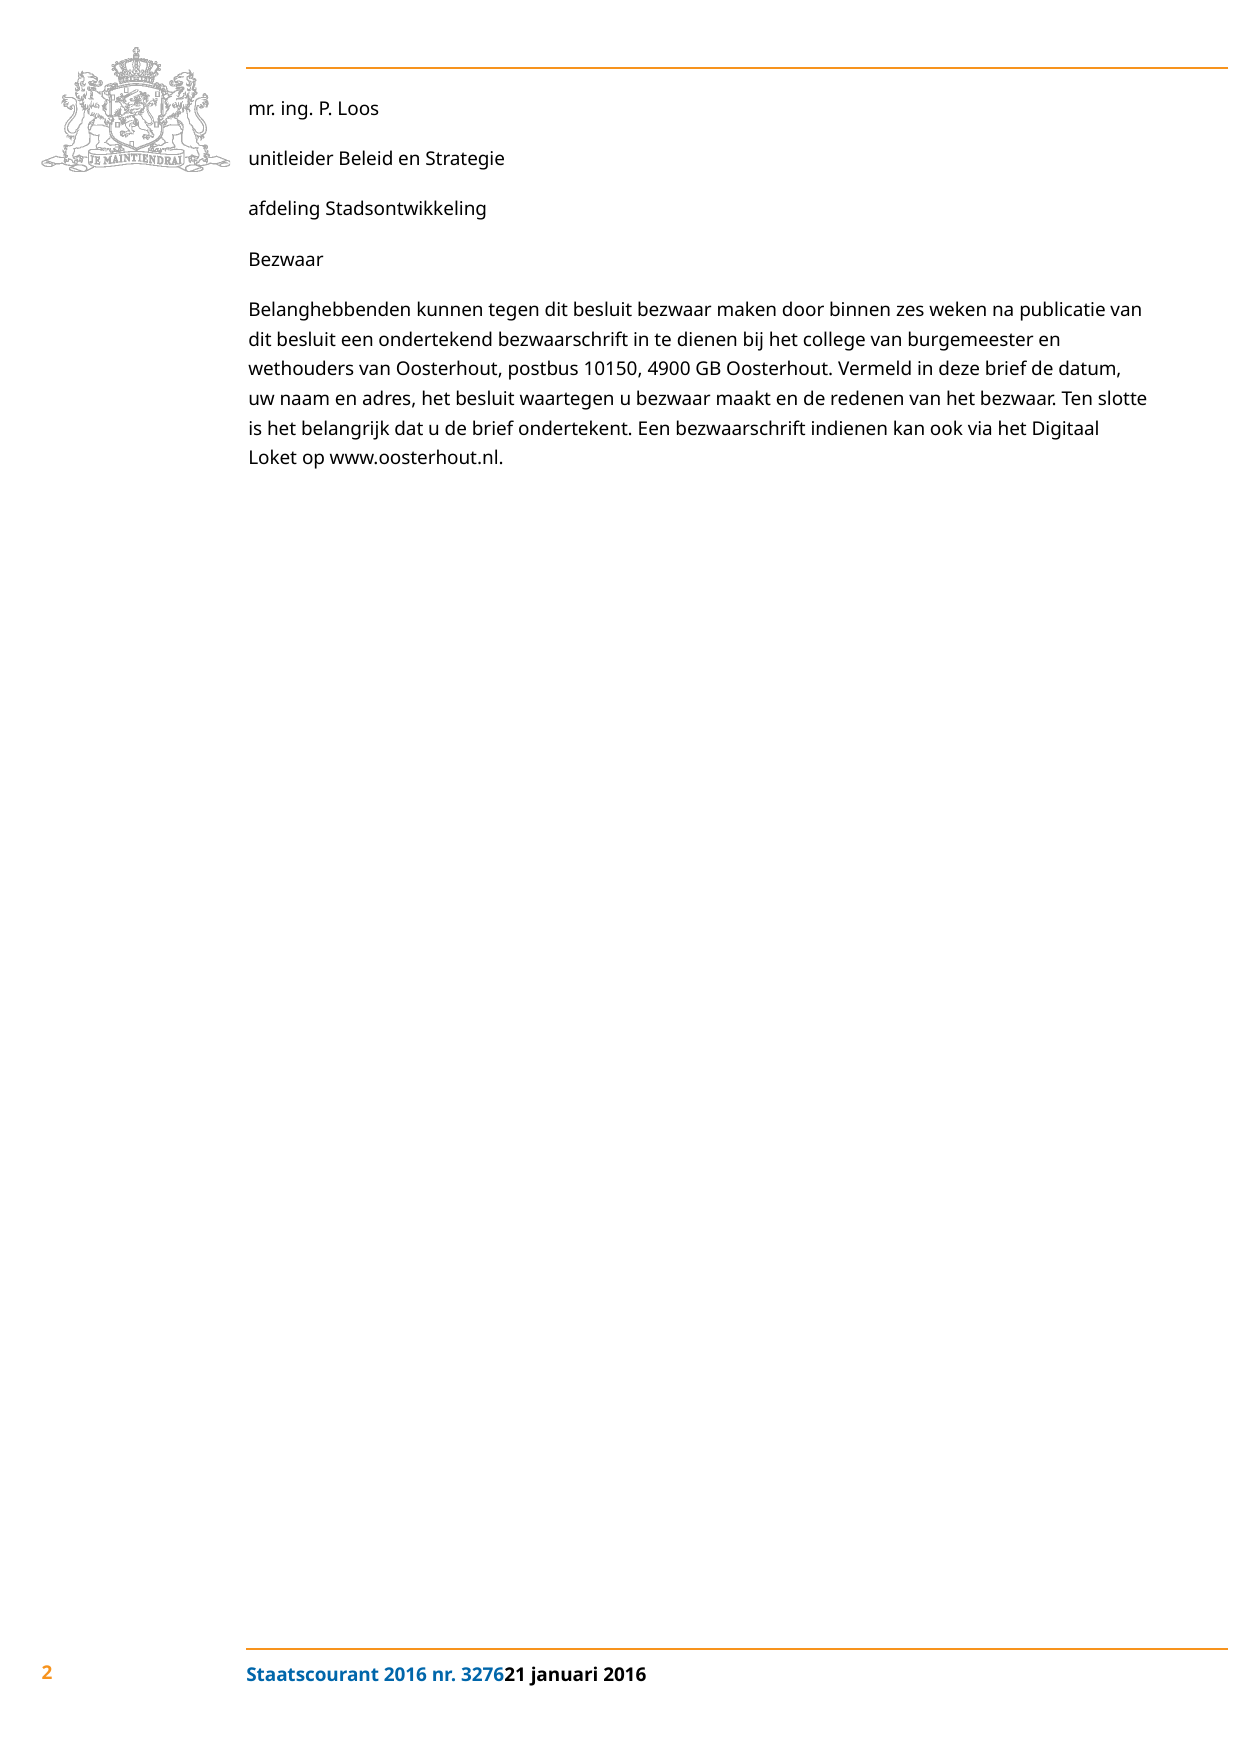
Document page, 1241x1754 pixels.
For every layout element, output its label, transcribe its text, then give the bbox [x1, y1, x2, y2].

text unitleider Beleid en Strategie [248, 145, 1152, 171]
text mr. ing. P. Loos [248, 95, 1152, 121]
text Belanghebbenden kunnen tegen dit besluit bezwaar maken door binnen zes weken na publicatie van dit besluit een ondertekend bezwaarschrift in te dienen bij het college van burgemeester en wethouders van Oosterhout, postbus 10150, 4900 GB Oosterhout. Vermeld in deze brief de datum, uw naam en adres, het besluit waartegen u bezwaar maakt en de redenen van het bezwaar. Ten slotte is het belangrijk dat u de brief ondertekent. Een bezwaarschrift indienen kan ook via het Digitaal Loket op www.oosterhout.nl. [248, 296, 1152, 470]
text afdeling Stadsontwikkeling [248, 196, 1152, 221]
text Bezwaar [248, 246, 1152, 272]
picture [41, 47, 231, 172]
